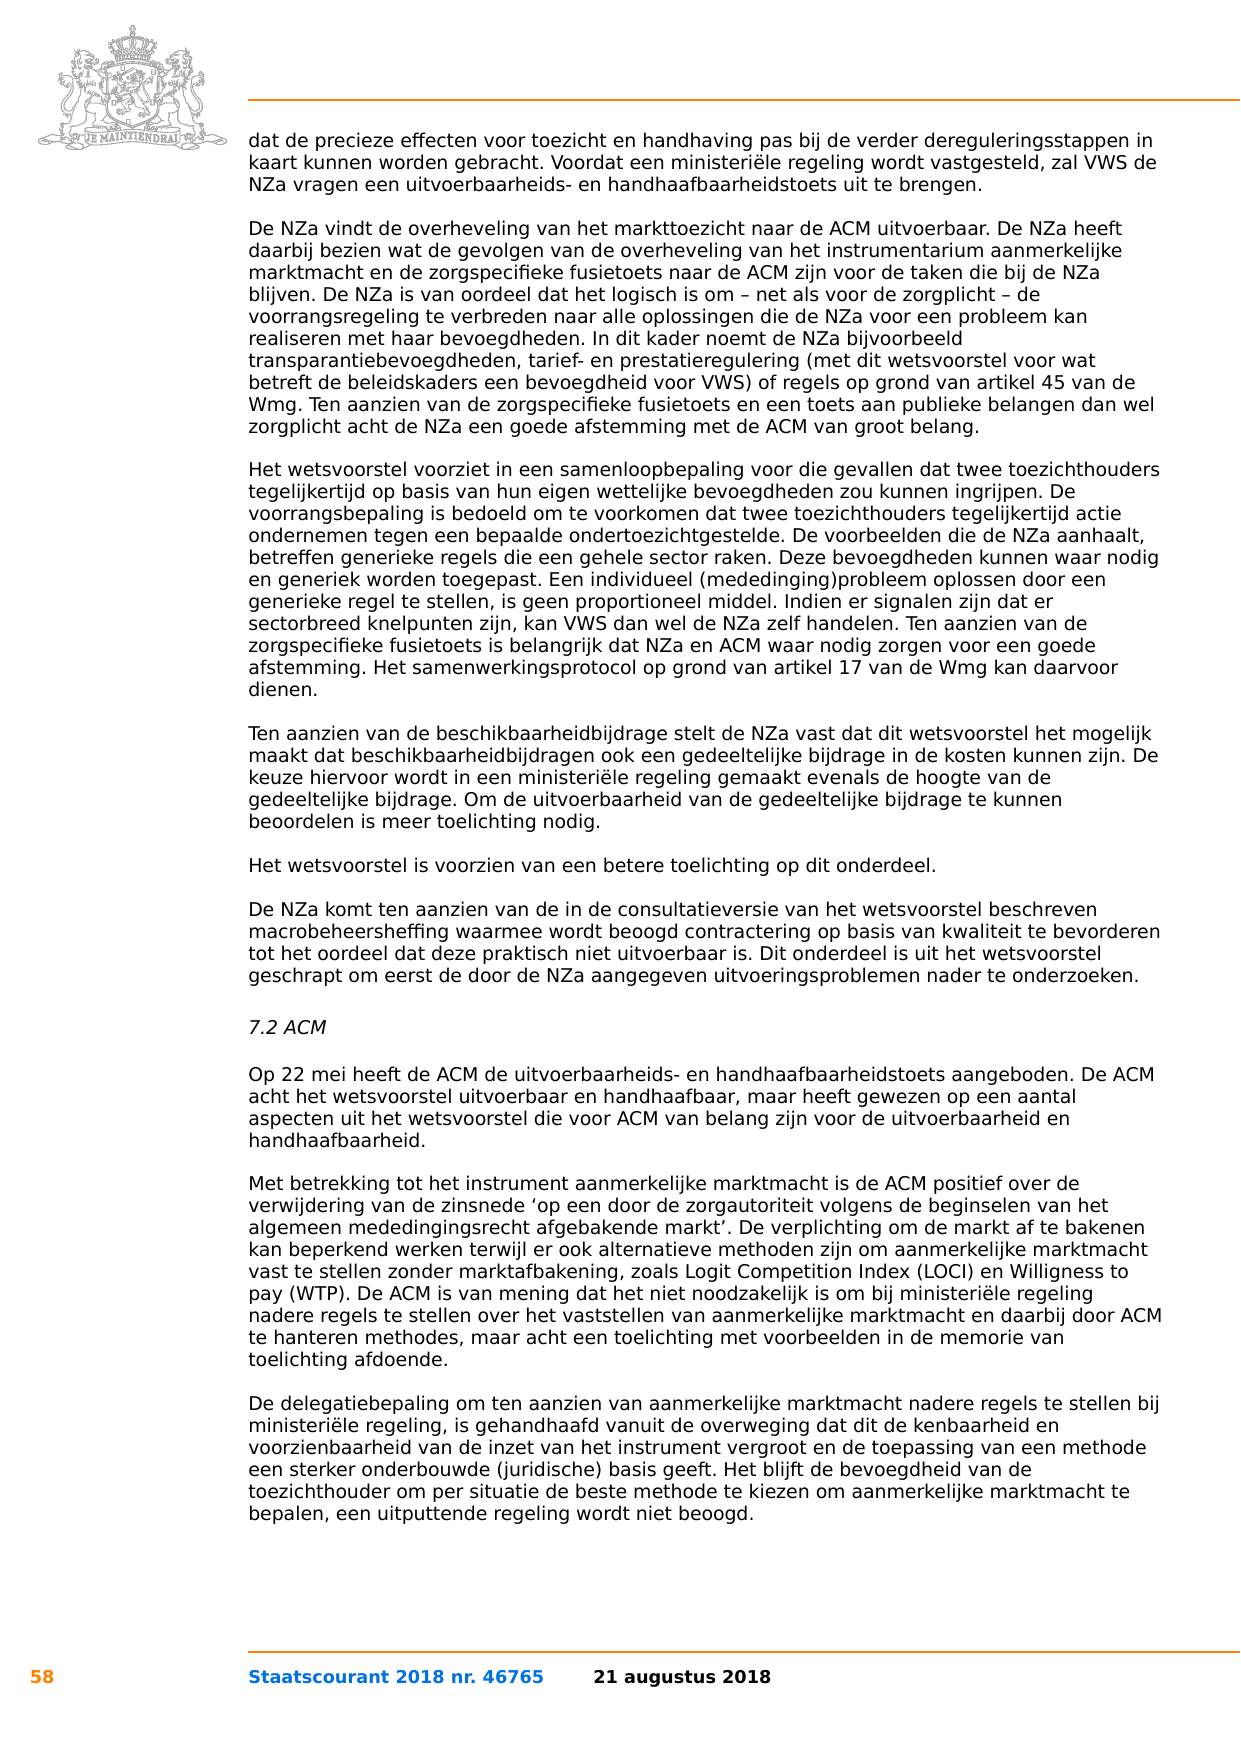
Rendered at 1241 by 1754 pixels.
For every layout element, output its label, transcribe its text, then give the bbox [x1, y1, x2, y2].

picture [38, 25, 227, 150]
text Ten aanzien van de beschikbaarheidbijdrage stelt de NZa vast dat dit wetsvoorstel het mogelijk maakt dat beschikbaarheidbijdragen ook een gedeeltelijke bijdrage in de kosten kunnen zijn. De keuze hiervoor wordt in een ministeriële regeling gemaakt evenals de hoogte van de gedeeltelijke bijdrage. Om de uitvoerbaarheid van de gedeeltelijke bijdrage te kunnen beoordelen is meer toelichting nodig. [248, 723, 1163, 833]
text Op 22 mei heeft de ACM de uitvoerbaarheids- en handhaafbaarheidstoets aangeboden. De ACM acht het wetsvoorstel uitvoerbaar en handhaafbaar, maar heeft gewezen op een aantal aspecten uit het wetsvoorstel die voor ACM van belang zijn voor de uitvoerbaarheid en handhaafbaarheid. [248, 1063, 1163, 1151]
text De delegatiebepaling om ten aanzien van aanmerkelijke marktmacht nadere regels te stellen bij ministeriële regeling, is gehandhaafd vanuit de overweging dat dit de kenbaarheid en voorzienbaarheid van de inzet van het instrument vergroot en de toepassing van een methode een sterker onderbouwde (juridische) basis geeft. Het blijft de bevoegdheid van de toezichthouder om per situatie de beste methode te kiezen om aanmerkelijke marktmacht te bepalen, een uitputtende regeling wordt niet beoogd. [248, 1393, 1163, 1525]
text De NZa vindt de overheveling van het markttoezicht naar de ACM uitvoerbaar. De NZa heeft daarbij bezien wat de gevolgen van de overheveling van het instrumentarium aanmerkelijke marktmacht en de zorgspecifieke fusietoets naar de ACM zijn voor de taken die bij de NZa blijven. De NZa is van oordeel dat het logisch is om – net als voor de zorgplicht – de voorrangsregeling te verbreden naar alle oplossingen die de NZa voor een probleem kan realiseren met haar bevoegdheden. In dit kader noemt de NZa bijvoorbeeld transparantiebevoegdheden, tarief- en prestatieregulering (met dit wetsvoorstel voor wat betreft de beleidskaders een bevoegdheid voor VWS) of regels op grond van artikel 45 van de Wmg. Ten aanzien van de zorgspecifieke fusietoets en een toets aan publieke belangen dan wel zorgplicht acht de NZa een goede afstemming met de ACM van groot belang. [248, 218, 1163, 437]
text Het wetsvoorstel is voorzien van een betere toelichting op dit onderdeel. [248, 855, 1163, 877]
subtitle 7.2 ACM [248, 1017, 1163, 1038]
text De NZa komt ten aanzien van de in de consultatieversie van het wetsvoorstel beschreven macrobeheersheffing waarmee wordt beoogd contractering op basis van kwaliteit te bevorderen tot het oordeel dat deze praktisch niet uitvoerbaar is. Dit onderdeel is uit het wetsvoorstel geschrapt om eerst de door de NZa aangegeven uitvoeringsproblemen nader te onderzoeken. [248, 899, 1163, 987]
text Met betrekking tot het instrument aanmerkelijke marktmacht is de ACM positief over de verwijdering van de zinsnede ‘op een door de zorgautoriteit volgens de beginselen van het algemeen mededingingsrecht afgebakende markt’. De verplichting om de markt af te bakenen kan beperkend werken terwijl er ook alternatieve methoden zijn om aanmerkelijke marktmacht vast te stellen zonder marktafbakening, zoals Logit Competition Index (LOCI) en Willigness to pay (WTP). De ACM is van mening dat het niet noodzakelijk is om bij ministeriële regeling nadere regels te stellen over het vaststellen van aanmerkelijke marktmacht en daarbij door ACM te hanteren methodes, maar acht een toelichting met voorbeelden in de memorie van toelichting afdoende. [248, 1173, 1163, 1371]
text dat de precieze effecten voor toezicht en handhaving pas bij de verder dereguleringsstappen in kaart kunnen worden gebracht. Voordat een ministeriële regeling wordt vastgesteld, zal VWS de NZa vragen een uitvoerbaarheids- en handhaafbaarheidstoets uit te brengen. [248, 130, 1163, 196]
text Het wetsvoorstel voorziet in een samenloopbepaling voor die gevallen dat twee toezichthouders tegelijkertijd op basis van hun eigen wettelijke bevoegdheden zou kunnen ingrijpen. De voorrangsbepaling is bedoeld om te voorkomen dat twee toezichthouders tegelijkertijd actie ondernemen tegen een bepaalde ondertoezichtgestelde. De voorbeelden die de NZa aanhaalt, betreffen generieke regels die een gehele sector raken. Deze bevoegdheden kunnen waar nodig en generiek worden toegepast. Een individueel (mededinging)probleem oplossen door een generieke regel te stellen, is geen proportioneel middel. Indien er signalen zijn dat er sectorbreed knelpunten zijn, kan VWS dan wel de NZa zelf handelen. Ten aanzien van de zorgspecifieke fusietoets is belangrijk dat NZa en ACM waar nodig zorgen voor een goede afstemming. Het samenwerkingsprotocol op grond van artikel 17 van de Wmg kan daarvoor dienen. [248, 459, 1163, 701]
